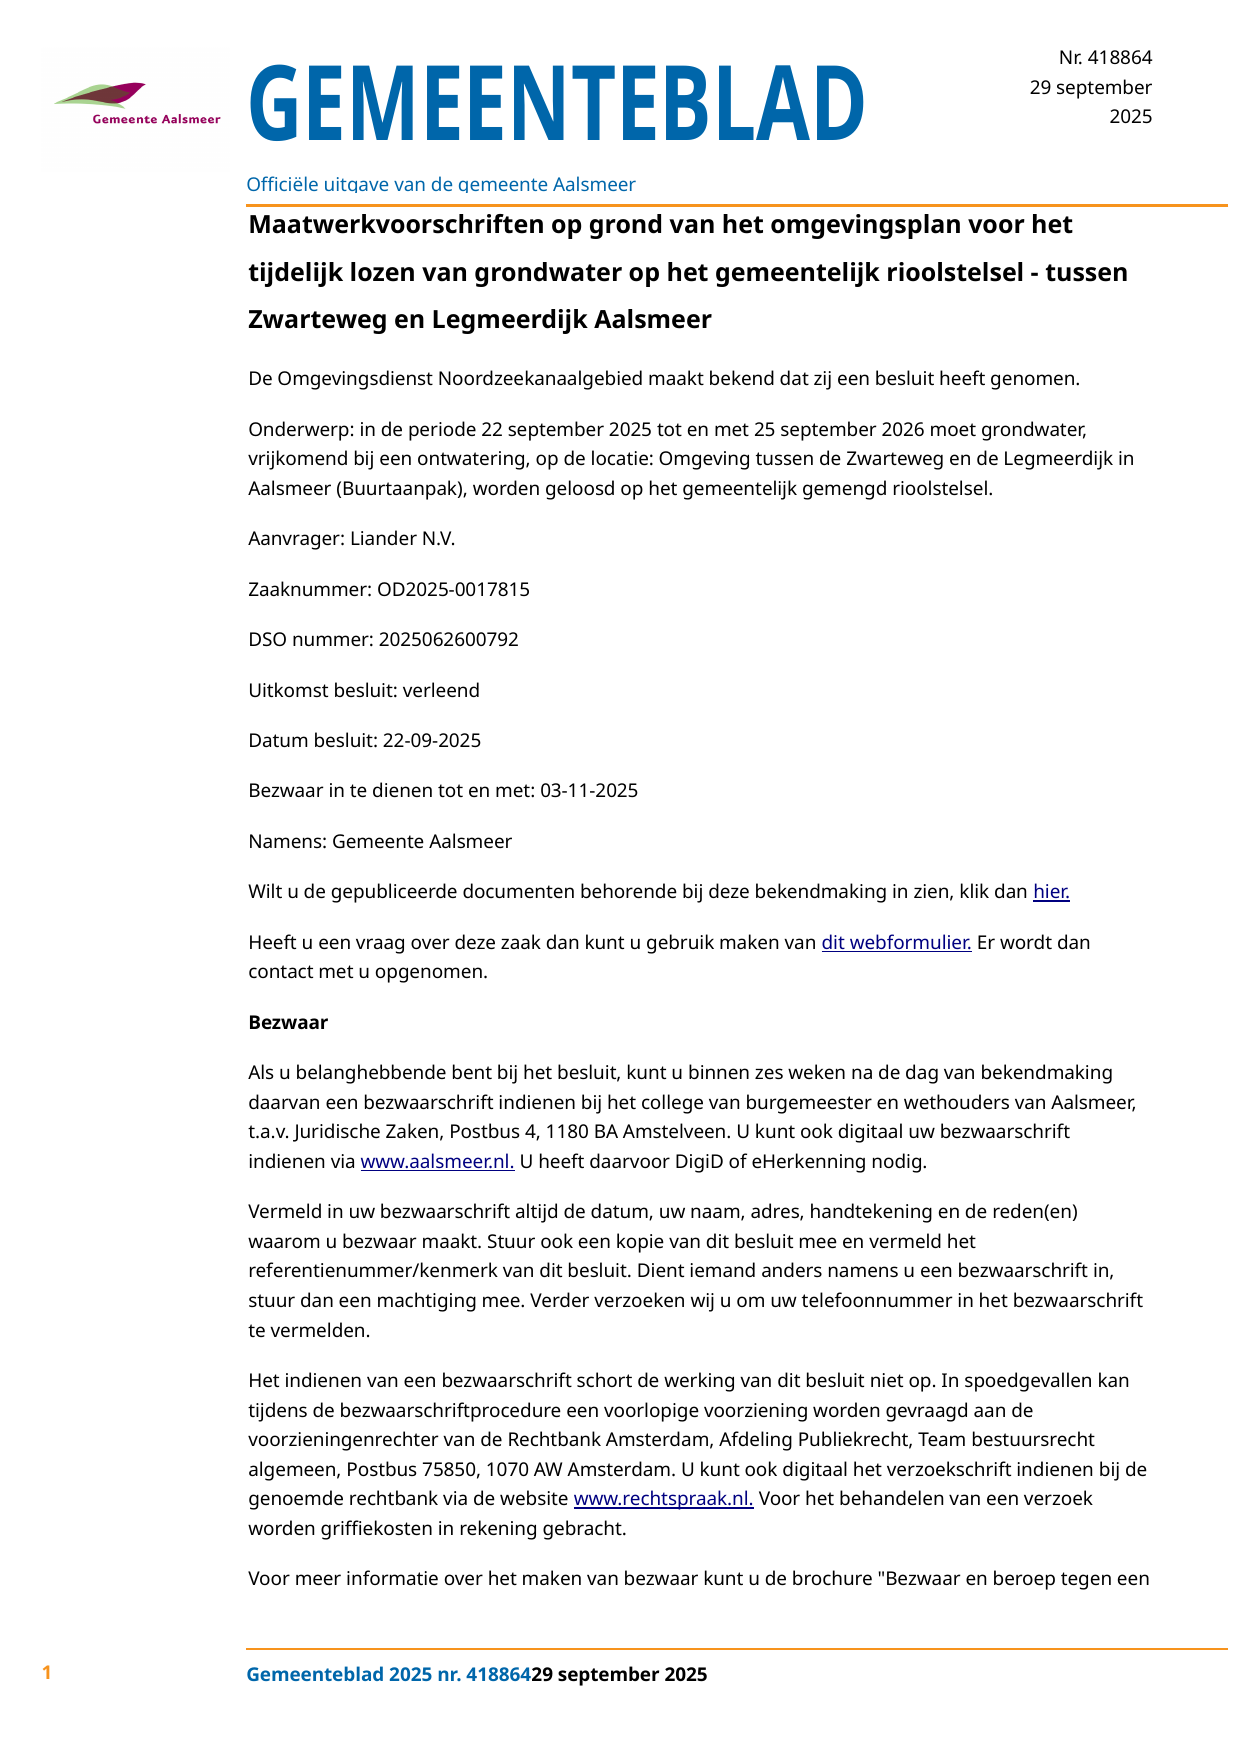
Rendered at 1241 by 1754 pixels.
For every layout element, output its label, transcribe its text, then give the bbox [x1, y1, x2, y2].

text Het indienen van een bezwaarschrift schort de werking van dit besluit niet op. In spoedgevallen kan tijdens de bezwaarschriftprocedure een voorlopige voorziening worden gevraagd aan de voorzieningenrechter van de Rechtbank Amsterdam, Afdeling Publiekrecht, Team bestuursrecht algemeen, Postbus 75850, 1070 AW Amsterdam. U kunt ook digitaal het verzoekschrift indienen bij de genoemde rechtbank via de website www.rechtspraak.nl. Voor het behandelen van een verzoek worden griffiekosten in rekening gebracht. [248, 1367, 1152, 1541]
text Datum besluit: 22-09-2025 [248, 727, 1152, 753]
text De Omgevingsdienst Noordzeekanaalgebied maakt bekend dat zij een besluit heeft genomen. [248, 366, 1152, 391]
text Bezwaar [248, 1009, 1152, 1034]
text Heeft u een vraag over deze zaak dan kunt u gebruik maken van dit webformulier. Er wordt dan contact met u opgenomen. [248, 929, 1152, 984]
text Maatwerkvoorschriften op grond van het omgevingsplan voor het tijdelijk lozen van grondwater op het gemeentelijk rioolstelsel - tussen Zwarteweg en Legmeerdijk Aalsmeer [248, 207, 1152, 336]
text Voor meer informatie over het maken van bezwaar kunt u de brochure "Bezwaar en beroep tegen een [248, 1566, 1152, 1591]
text Als u belanghebbende bent bij het besluit, kunt u binnen zes weken na de dag van bekendmaking daarvan een bezwaarschrift indienen bij het college van burgemeester en wethouders van Aalsmeer, t.a.v. Juridische Zaken, Postbus 4, 1180 BA Amstelveen. U kunt ook digitaal uw bezwaarschrift indienen via www.aalsmeer.nl. U heeft daarvoor DigiD of eHerkenning nodig. [248, 1059, 1152, 1174]
picture [41, 47, 231, 172]
text Bezwaar in te dienen tot en met: 03-11-2025 [248, 778, 1152, 803]
text Namens: Gemeente Aalsmeer [248, 828, 1152, 854]
text Uitkomst besluit: verleend [248, 677, 1152, 702]
text Vermeld in uw bezwaarschrift altijd de datum, uw naam, adres, handtekening en de reden(en) waarom u bezwaar maakt. Stuur ook een kopie van dit besluit mee en vermeld het referentienummer/kenmerk van dit besluit. Dient iemand anders namens u een bezwaarschrift in, stuur dan een machtiging mee. Verder verzoeken wij u om uw telefoonnummer in het bezwaarschrift te vermelden. [248, 1198, 1152, 1342]
text Onderwerp: in de periode 22 september 2025 tot en met 25 september 2026 moet grondwater, vrijkomend bij een ontwatering, op de locatie: Omgeving tussen de Zwarteweg en de Legmeerdijk in Aalsmeer (Buurtaanpak), worden geloosd op het gemeentelijk gemengd rioolstelsel. [248, 416, 1152, 501]
text Wilt u de gepubliceerde documenten behorende bij deze bekendmaking in zien, klik dan hier. [248, 878, 1152, 904]
text Zaaknummer: OD2025-0017815 [248, 576, 1152, 602]
text Aanvrager: Liander N.V. [248, 526, 1152, 551]
text DSO nummer: 2025062600792 [248, 626, 1152, 652]
